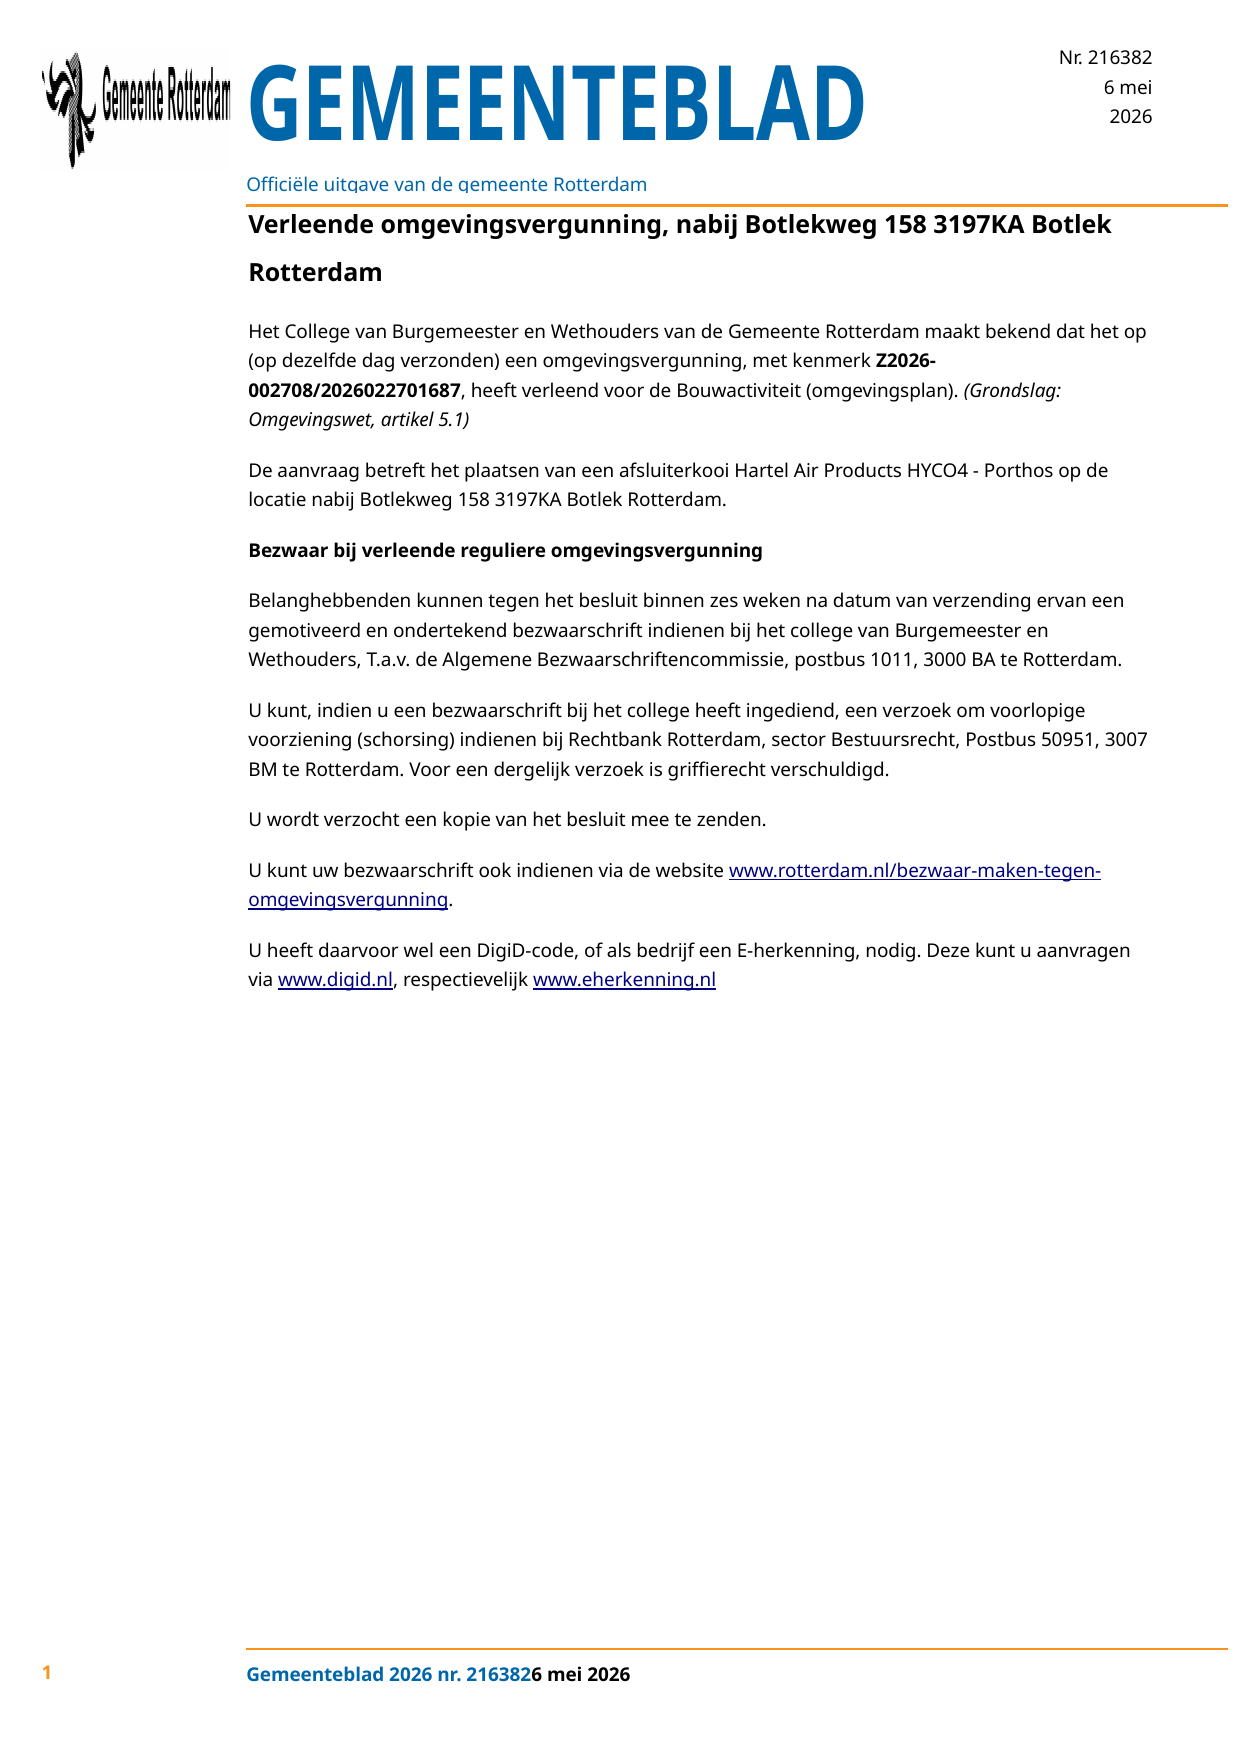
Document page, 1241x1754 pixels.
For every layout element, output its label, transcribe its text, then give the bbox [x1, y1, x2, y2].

text De aanvraag betreft het plaatsen van een afsluiterkooi Hartel Air Products HYCO4 - Porthos op de locatie nabij Botlekweg 158 3197KA Botlek Rotterdam. [248, 457, 1152, 512]
text Bezwaar bij verleende reguliere omgevingsvergunning [248, 537, 1152, 563]
text U kunt, indien u een bezwaarschrift bij het college heeft ingediend, een verzoek om voorlopige voorziening (schorsing) indienen bij Rechtbank Rotterdam, sector Bestuursrecht, Postbus 50951, 3007 BM te Rotterdam. Voor een dergelijk verzoek is griffierecht verschuldigd. [248, 697, 1152, 782]
text U kunt uw bezwaarschrift ook indienen via de website www.rotterdam.nl/bezwaar-maken-tegen-omgevingsvergunning. [248, 857, 1152, 912]
text U heeft daarvoor wel een DigiD-code, of als bedrijf een E-herkenning, nodig. Deze kunt u aanvragen via www.digid.nl, respectievelijk www.eherkenning.nl [248, 937, 1152, 992]
picture [41, 47, 231, 172]
text U wordt verzocht een kopie van het besluit mee te zenden. [248, 807, 1152, 832]
text Het College van Burgemeester en Wethouders van de Gemeente Rotterdam maakt bekend dat het op (op dezelfde dag verzonden) een omgevingsvergunning, met kenmerk Z2026-002708/2026022701687, heeft verleend voor de Bouwactiviteit (omgevingsplan). (Grondslag: Omgevingswet, artikel 5.1) [248, 318, 1152, 432]
text Belanghebbenden kunnen tegen het besluit binnen zes weken na datum van verzending ervan een gemotiveerd en ondertekend bezwaarschrift indienen bij het college van Burgemeester en Wethouders, T.a.v. de Algemene Bezwaarschriftencommissie, postbus 1011, 3000 BA te Rotterdam. [248, 587, 1152, 672]
text Verleende omgevingsvergunning, nabij Botlekweg 158 3197KA Botlek Rotterdam [248, 207, 1152, 288]
